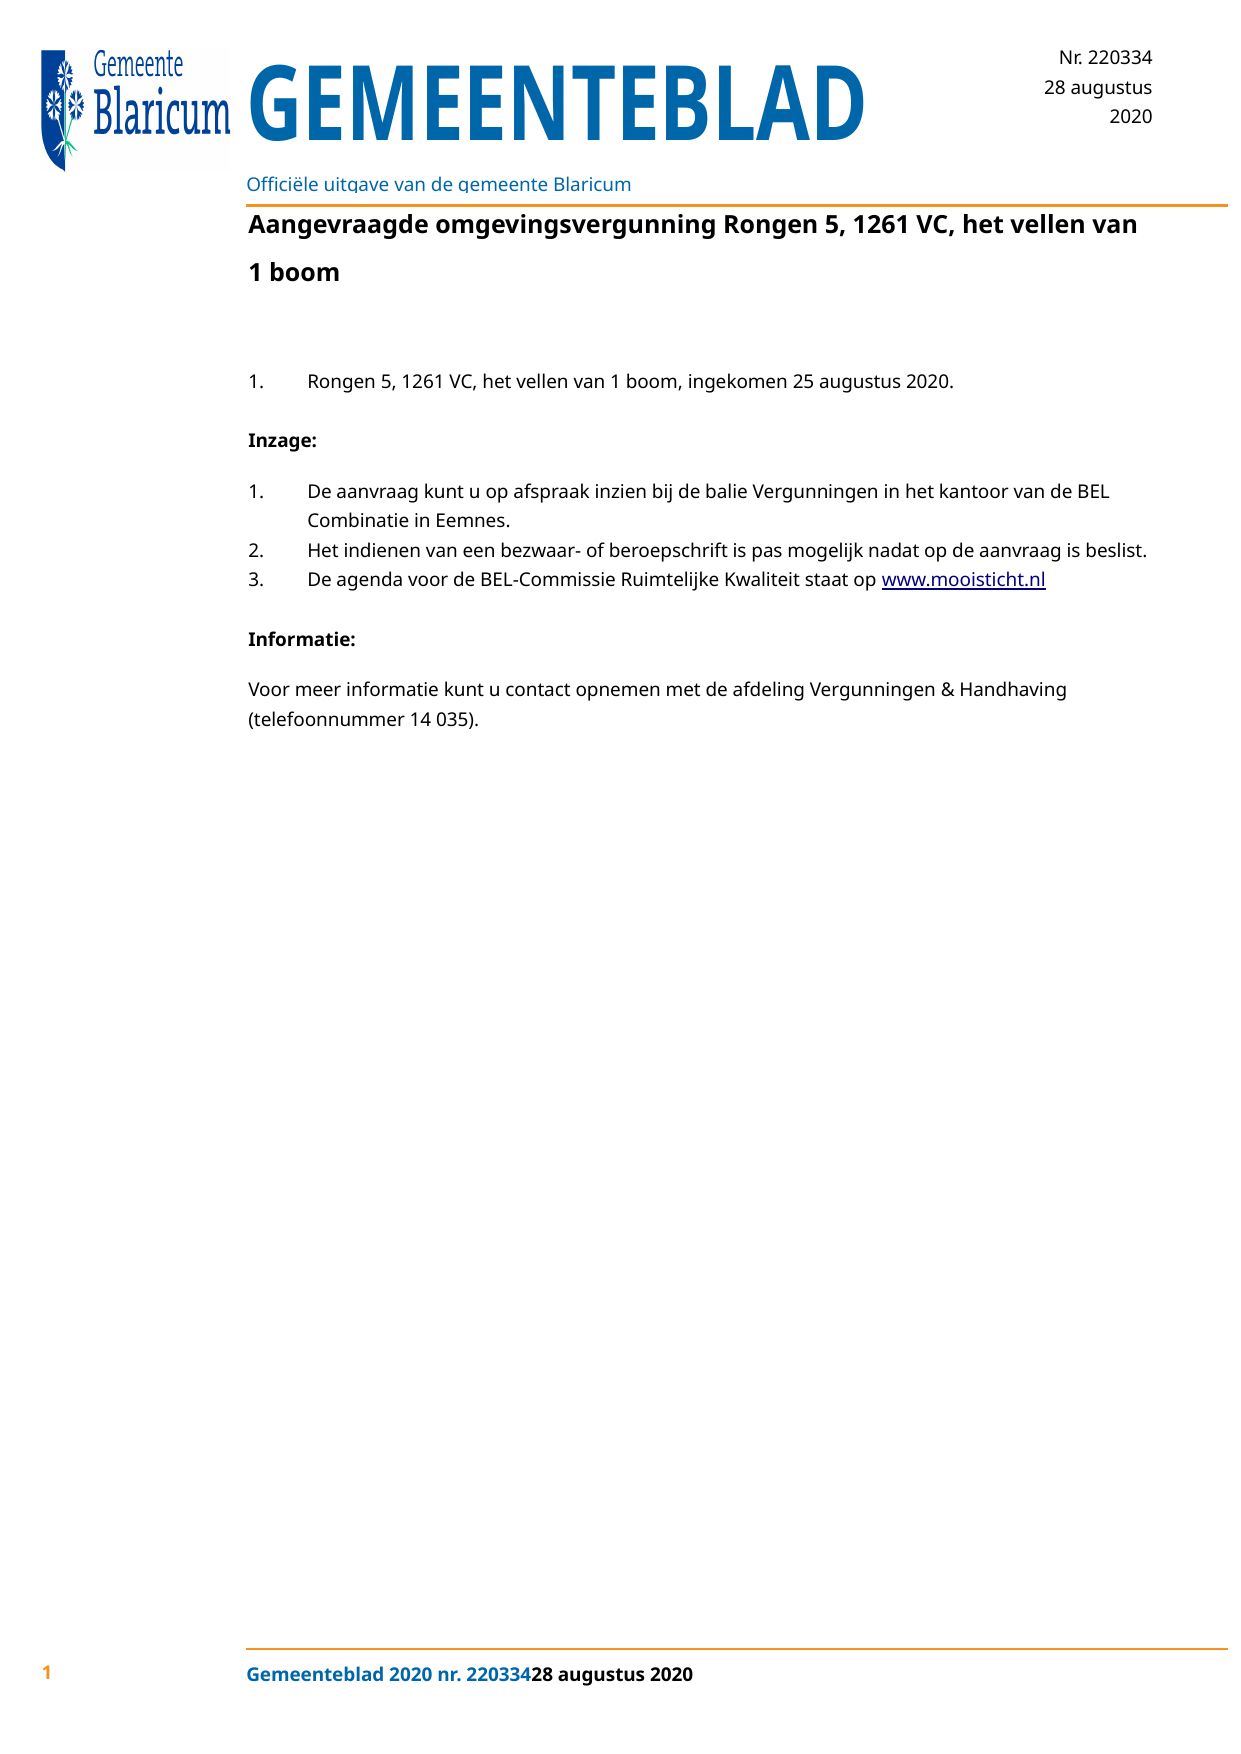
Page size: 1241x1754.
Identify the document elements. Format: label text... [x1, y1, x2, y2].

text Informatie: [248, 626, 1152, 652]
text Aangevraagde omgevingsvergunning Rongen 5, 1261 VC, het vellen van 1 boom [248, 207, 1152, 288]
list De agenda voor de BEL-Commissie Ruimtelijke Kwaliteit staat op www.mooisticht.nl [248, 567, 1152, 592]
list Rongen 5, 1261 VC, het vellen van 1 boom, ingekomen 25 augustus 2020. [248, 368, 1152, 394]
text Voor meer informatie kunt u contact opnemen met de afdeling Vergunningen & Handhaving (telefoonnummer 14 035). [248, 676, 1152, 732]
picture [41, 47, 231, 172]
list De aanvraag kunt u op afspraak inzien bij de balie Vergunningen in het kantoor van de BEL Combinatie in Eemnes. [248, 478, 1152, 533]
text Inzage: [248, 427, 1152, 453]
list Het indienen van een bezwaar- of beroepschrift is pas mogelijk nadat op de aanvraag is beslist. [248, 537, 1152, 563]
